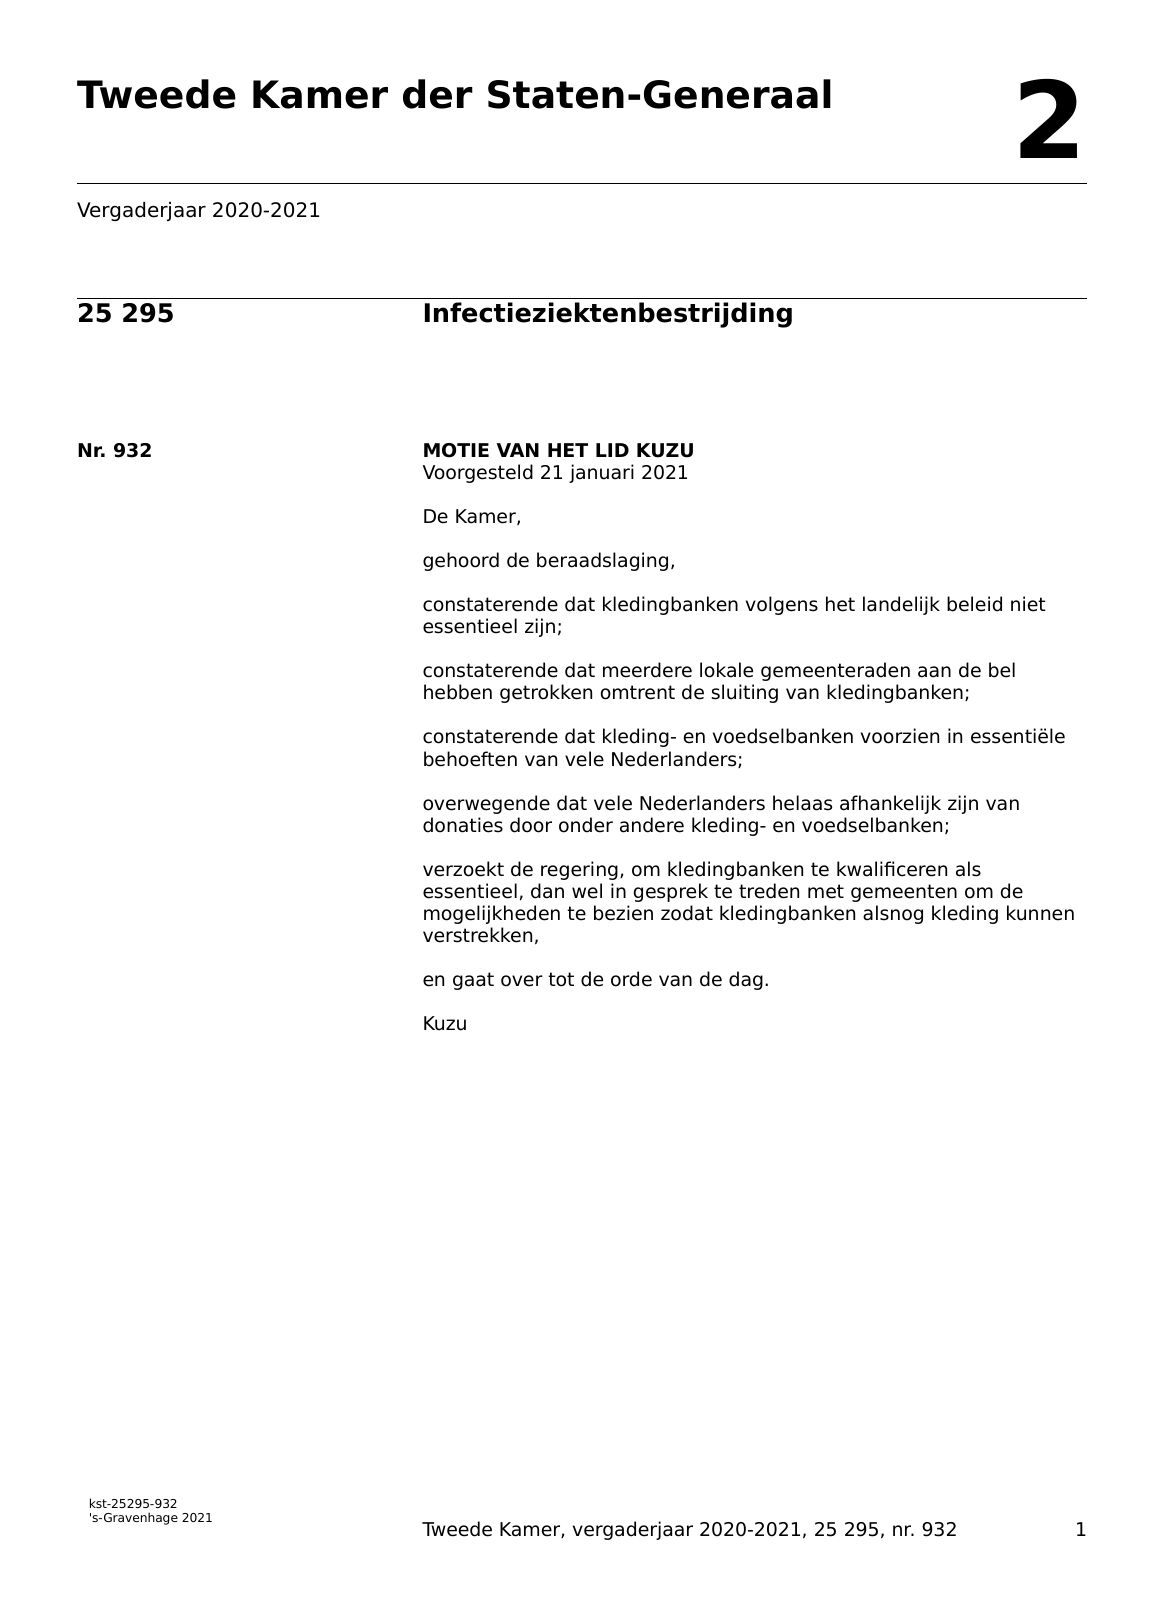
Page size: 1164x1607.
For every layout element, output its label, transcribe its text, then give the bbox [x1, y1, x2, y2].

text 's-Gravenhage 2021 [88, 1511, 323, 1525]
text overwegende dat vele Nederlanders helaas afhankelijk zijn van donaties door onder andere kleding- en voedselbanken; [422, 793, 1087, 837]
text constaterende dat kleding- en voedselbanken voorzien in essentiële behoeften van vele Nederlanders; [422, 726, 1087, 770]
text kst-25295-932 [88, 1497, 323, 1511]
table_header Tweede Kamer der Staten-Generaal [77, 59, 886, 183]
text Kuzu [422, 1013, 1087, 1035]
subtitle Nr. 932 MOTIE VAN HET LID KUZU [77, 440, 1087, 462]
table_cell Vergaderjaar 2020-2021 [77, 184, 1087, 298]
text constaterende dat meerdere lokale gemeenteraden aan de bel hebben getrokken omtrent de sluiting van kledingbanken; [422, 660, 1087, 704]
table_header 2 [886, 59, 1087, 183]
text gehoord de beraadslaging, [422, 550, 1087, 572]
text De Kamer, [422, 506, 1087, 528]
text constaterende dat kledingbanken volgens het landelijk beleid niet essentieel zijn; [422, 594, 1087, 638]
text en gaat over tot de orde van de dag. [422, 969, 1087, 991]
text Voorgesteld 21 januari 2021 [422, 462, 1087, 484]
text verzoekt de regering, om kledingbanken te kwalificeren als essentieel, dan wel in gesprek te treden met gemeenten om de mogelijkheden te bezien zodat kledingbanken alsnog kleding kunnen verstrekken, [422, 859, 1087, 947]
subtitle 25 295 Infectieziektenbestrijding [77, 299, 1087, 329]
